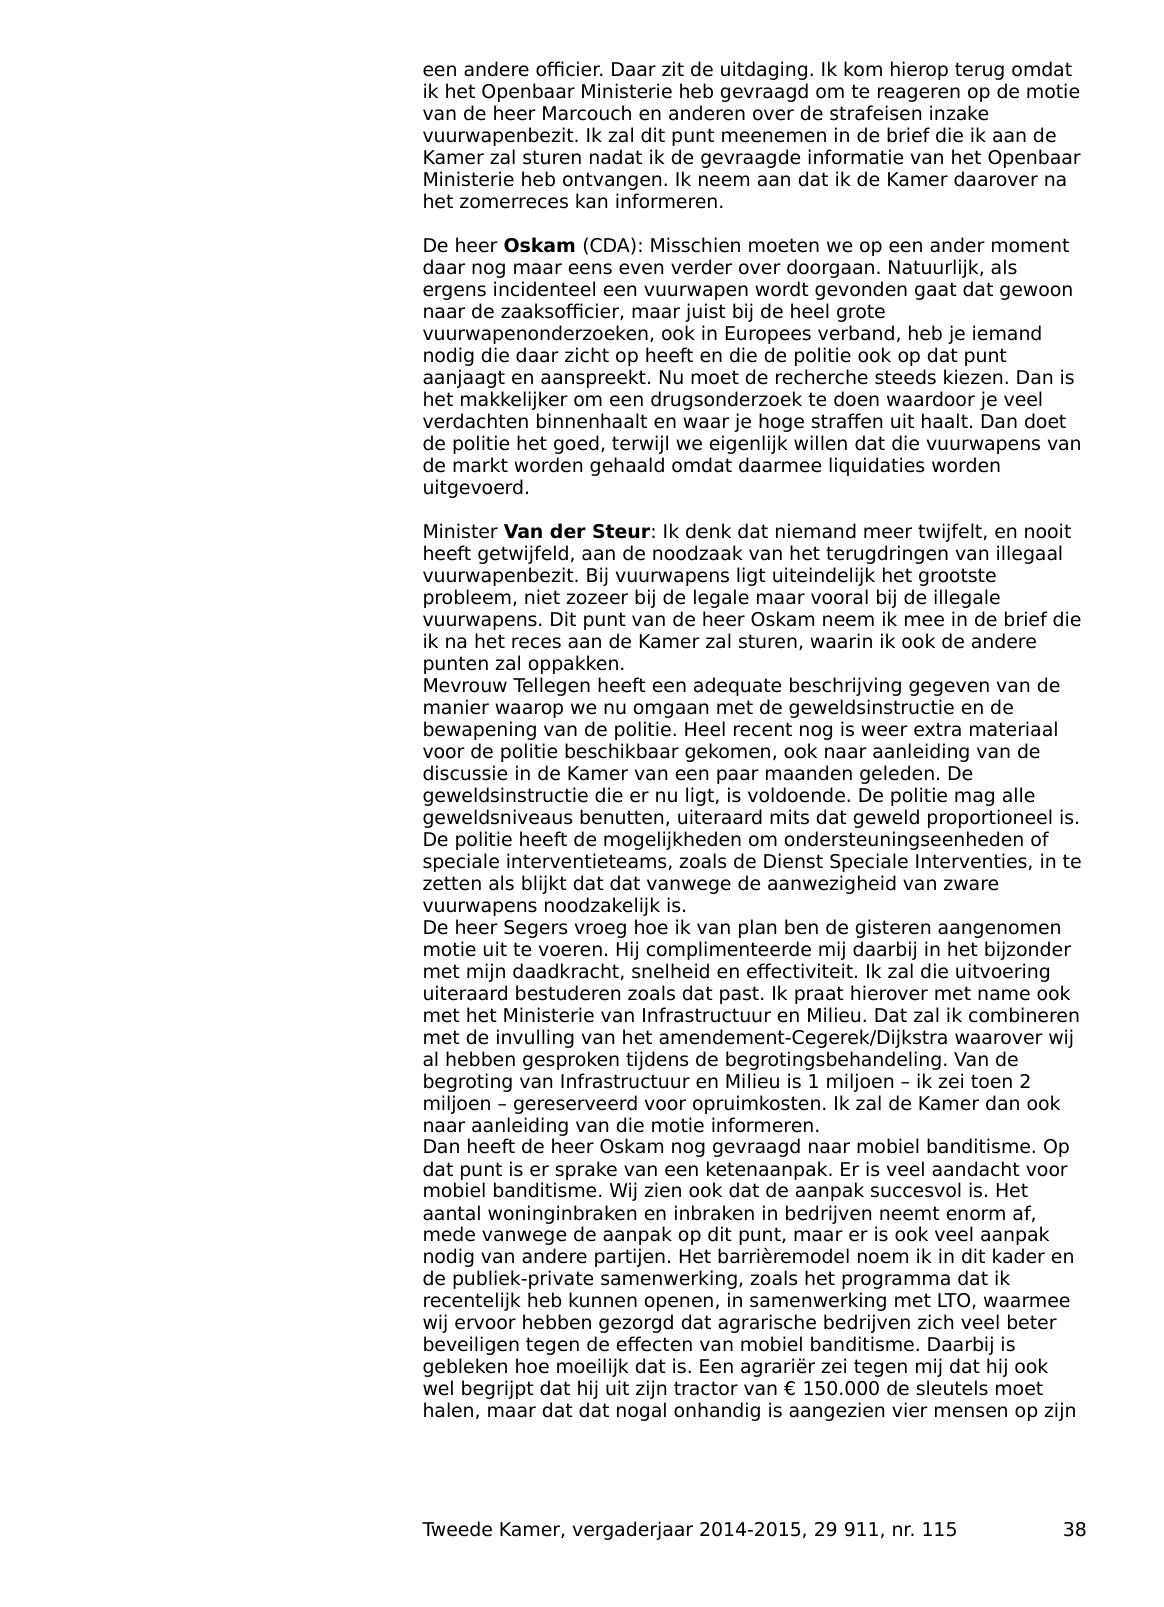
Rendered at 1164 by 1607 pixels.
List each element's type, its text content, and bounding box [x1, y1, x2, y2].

text Minister Van der Steur: Ik denk dat niemand meer twijfelt, en nooit heeft getwijfeld, aan de noodzaak van het terugdringen van illegaal vuurwapenbezit. Bij vuurwapens ligt uiteindelijk het grootste probleem, niet zozeer bij de legale maar vooral bij de illegale vuurwapens. Dit punt van de heer Oskam neem ik mee in de brief die ik na het reces aan de Kamer zal sturen, waarin ik ook de andere punten zal oppakken. [422, 521, 1087, 675]
text een andere officier. Daar zit de uitdaging. Ik kom hierop terug omdat ik het Openbaar Ministerie heb gevraagd om te reageren op de motie van de heer Marcouch en anderen over de strafeisen inzake vuurwapenbezit. Ik zal dit punt meenemen in de brief die ik aan de Kamer zal sturen nadat ik de gevraagde informatie van het Openbaar Ministerie heb ontvangen. Ik neem aan dat ik de Kamer daarover na het zomerreces kan informeren. [422, 59, 1087, 213]
text De heer Oskam (CDA): Misschien moeten we op een ander moment daar nog maar eens even verder over doorgaan. Natuurlijk, als ergens incidenteel een vuurwapen wordt gevonden gaat dat gewoon naar de zaaksofficier, maar juist bij de heel grote vuurwapenonderzoeken, ook in Europees verband, heb je iemand nodig die daar zicht op heeft en die de politie ook op dat punt aanjaagt en aanspreekt. Nu moet de recherche steeds kiezen. Dan is het makkelijker om een drugsonderzoek te doen waardoor je veel verdachten binnenhaalt en waar je hoge straffen uit haalt. Dan doet de politie het goed, terwijl we eigenlijk willen dat die vuurwapens van de markt worden gehaald omdat daarmee liquidaties worden uitgevoerd. [422, 235, 1087, 499]
text Dan heeft de heer Oskam nog gevraagd naar mobiel banditisme. Op dat punt is er sprake van een ketenaanpak. Er is veel aandacht voor mobiel banditisme. Wij zien ook dat de aanpak succesvol is. Het aantal woninginbraken en inbraken in bedrijven neemt enorm af, mede vanwege de aanpak op dit punt, maar er is ook veel aanpak nodig van andere partijen. Het barrièremodel noem ik in dit kader en de publiek-private samenwerking, zoals het programma dat ik recentelijk heb kunnen openen, in samenwerking met LTO, waarmee wij ervoor hebben gezorgd dat agrarische bedrijven zich veel beter beveiligen tegen de effecten van mobiel banditisme. Daarbij is gebleken hoe moeilijk dat is. Een agrariër zei tegen mij dat hij ook wel begrijpt dat hij uit zijn tractor van € 150.000 de sleutels moet halen, maar dat dat nogal onhandig is aangezien vier mensen op zijn [422, 1136, 1087, 1422]
text Mevrouw Tellegen heeft een adequate beschrijving gegeven van de manier waarop we nu omgaan met de geweldsinstructie en de bewapening van de politie. Heel recent nog is weer extra materiaal voor de politie beschikbaar gekomen, ook naar aanleiding van de discussie in de Kamer van een paar maanden geleden. De geweldsinstructie die er nu ligt, is voldoende. De politie mag alle geweldsniveaus benutten, uiteraard mits dat geweld proportioneel is. De politie heeft de mogelijkheden om ondersteuningseenheden of speciale interventieteams, zoals de Dienst Speciale Interventies, in te zetten als blijkt dat dat vanwege de aanwezigheid van zware vuurwapens noodzakelijk is. [422, 675, 1087, 917]
text De heer Segers vroeg hoe ik van plan ben de gisteren aangenomen motie uit te voeren. Hij complimenteerde mij daarbij in het bijzonder met mijn daadkracht, snelheid en effectiviteit. Ik zal die uitvoering uiteraard bestuderen zoals dat past. Ik praat hierover met name ook met het Ministerie van Infrastructuur en Milieu. Dat zal ik combineren met de invulling van het amendement-Cegerek/Dijkstra waarover wij al hebben gesproken tijdens de begrotingsbehandeling. Van de begroting van Infrastructuur en Milieu is 1 miljoen – ik zei toen 2 miljoen – gereserveerd voor opruimkosten. Ik zal de Kamer dan ook naar aanleiding van die motie informeren. [422, 917, 1087, 1136]
